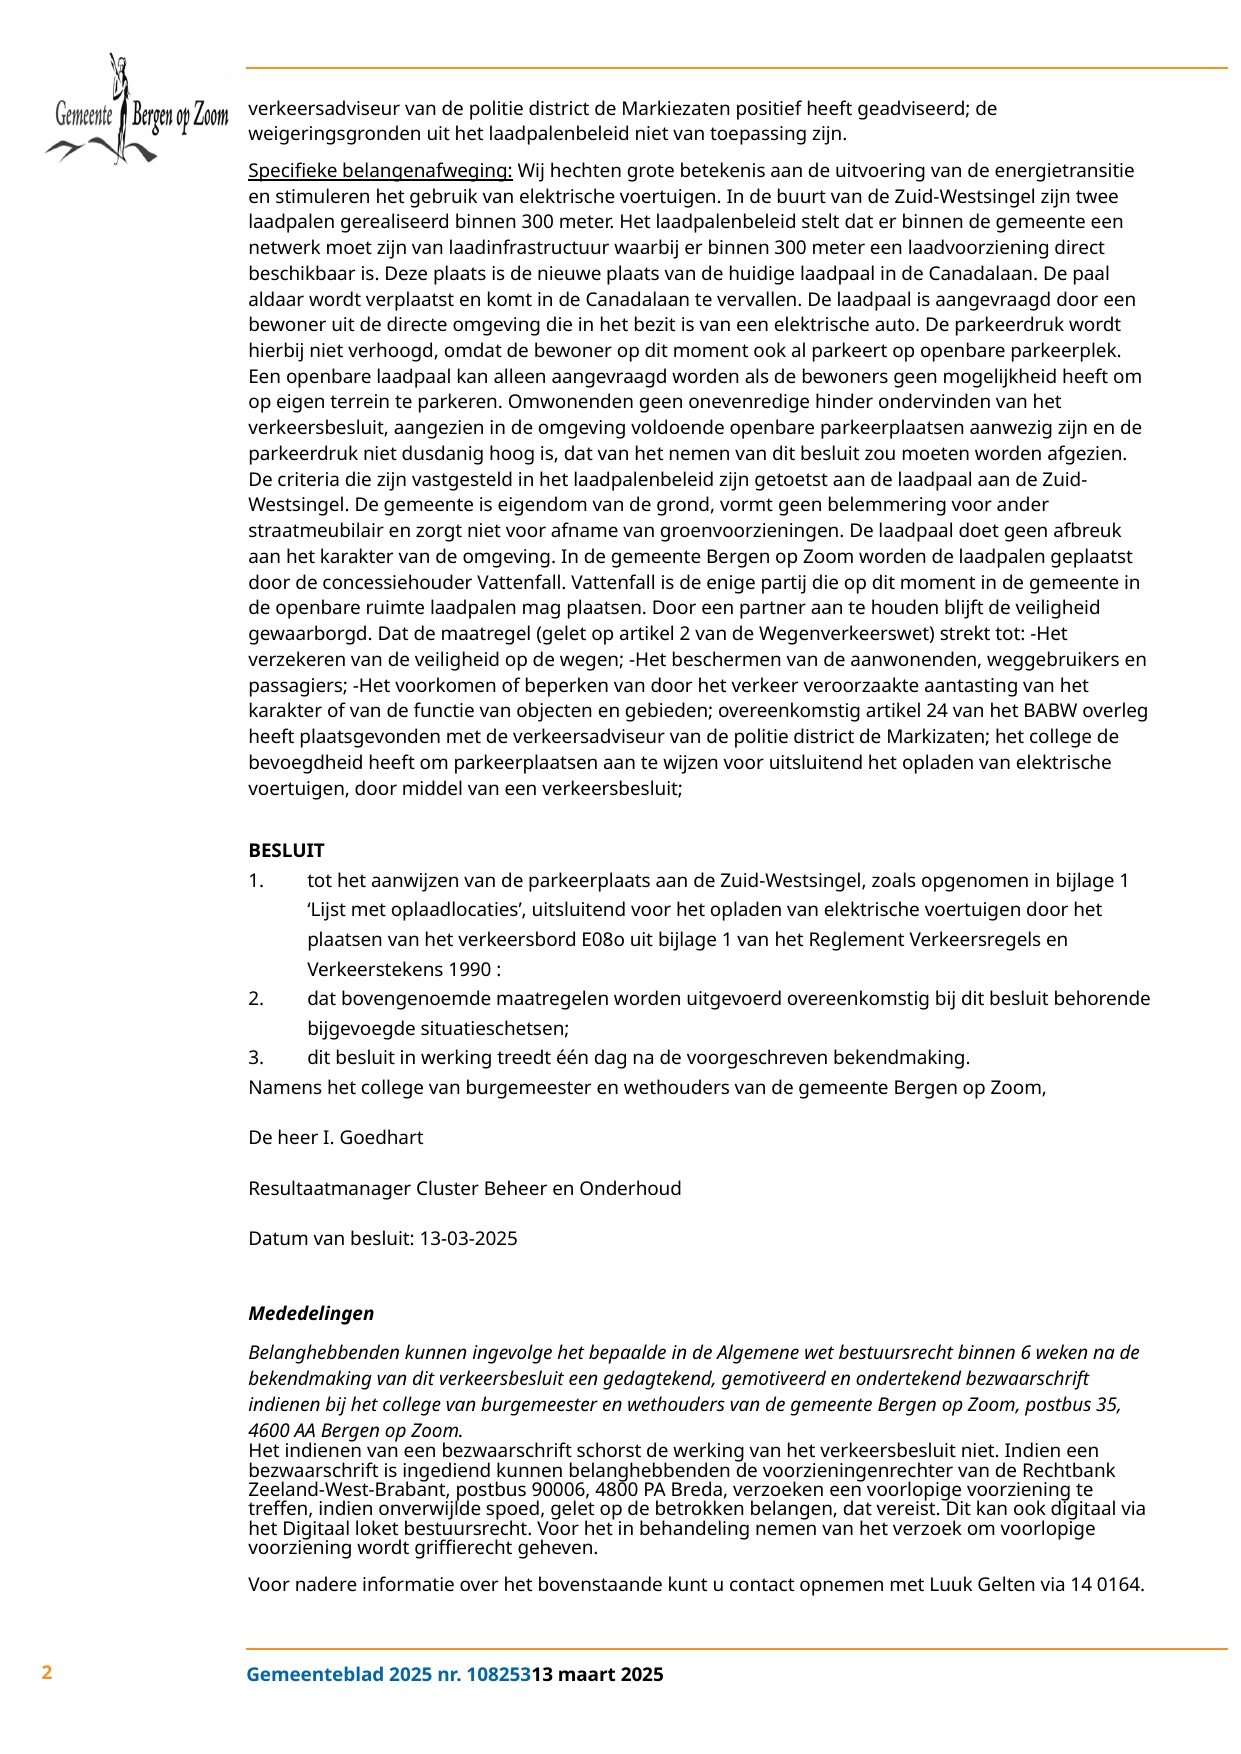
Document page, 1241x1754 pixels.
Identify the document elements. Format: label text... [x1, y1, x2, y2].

text Datum van besluit: 13-03-2025 [248, 1225, 1152, 1251]
picture [41, 47, 231, 172]
text Namens het college van burgemeester en wethouders van de gemeente Bergen op Zoom, [248, 1074, 1152, 1100]
text Specifieke belangenafweging: Wij hechten grote betekenis aan de uitvoering van de energietransitie en stimuleren het gebruik van elektrische voertuigen. In de buurt van de Zuid-Westsingel zijn twee laadpalen gerealiseerd binnen 300 meter. Het laadpalenbeleid stelt dat er binnen de gemeente een netwerk moet zijn van laadinfrastructuur waarbij er binnen 300 meter een laadvoorziening direct beschikbaar is. Deze plaats is de nieuwe plaats van de huidige laadpaal in de Canadalaan. De paal aldaar wordt verplaatst en komt in de Canadalaan te vervallen. De laadpaal is aangevraagd door een bewoner uit de directe omgeving die in het bezit is van een elektrische auto. De parkeerdruk wordt hierbij niet verhoogd, omdat de bewoner op dit moment ook al parkeert op openbare parkeerplek. Een openbare laadpaal kan alleen aangevraagd worden als de bewoners geen mogelijkheid heeft om op eigen terrein te parkeren. Omwonenden geen onevenredige hinder ondervinden van het verkeersbesluit, aangezien in de omgeving voldoende openbare parkeerplaatsen aanwezig zijn en de parkeerdruk niet dusdanig hoog is, dat van het nemen van dit besluit zou moeten worden afgezien. De criteria die zijn vastgesteld in het laadpalenbeleid zijn getoetst aan de laadpaal aan de Zuid-Westsingel. De gemeente is eigendom van de grond, vormt geen belemmering voor ander straatmeubilair en zorgt niet voor afname van groenvoorzieningen. De laadpaal doet geen afbreuk aan het karakter van de omgeving. In de gemeente Bergen op Zoom worden de laadpalen geplaatst door de concessiehouder Vattenfall. Vattenfall is de enige partij die op dit moment in de gemeente in de openbare ruimte laadpalen mag plaatsen. Door een partner aan te houden blijft de veiligheid gewaarborgd. Dat de maatregel (gelet op artikel 2 van de Wegenverkeerswet) strekt tot: -Het verzekeren van de veiligheid op de wegen; -Het beschermen van de aanwonenden, weggebruikers en passagiers; -Het voorkomen of beperken van door het verkeer veroorzaakte aantasting van het karakter of van de functie van objecten en gebieden; overeenkomstig artikel 24 van het BABW overleg heeft plaatsgevonden met de verkeersadviseur van de politie district de Markizaten; het college de bevoegdheid heeft om parkeerplaatsen aan te wijzen voor uitsluitend het opladen van elektrische voertuigen, door middel van een verkeersbesluit; [248, 157, 1152, 800]
list dit besluit in werking treedt één dag na de voorgeschreven bekendmaking. [248, 1044, 1152, 1070]
text Voor nadere informatie over het bovenstaande kunt u contact opnemen met Luuk Gelten via 14 0164. [248, 1576, 1152, 1595]
text Resultaatmanager Cluster Beheer en Onderhoud [248, 1175, 1152, 1201]
text verkeersadviseur van de politie district de Markiezaten positief heeft geadviseerd; de weigeringsgronden uit het laadpalenbeleid niet van toepassing zijn. [248, 95, 1152, 146]
text De heer I. Goedhart [248, 1124, 1152, 1150]
text Belanghebbenden kunnen ingevolge het bepaalde in de Algemene wet bestuursrecht binnen 6 weken na de bekendmaking van dit verkeersbesluit een gedagtekend, gemotiveerd en ondertekend bezwaarschrift indienen bij het college van burgemeester en wethouders van de gemeente Bergen op Zoom, postbus 35, 4600 AA Bergen op Zoom. [248, 1339, 1152, 1442]
text BESLUIT [248, 837, 1152, 863]
text Mededelingen [248, 1300, 1152, 1326]
list tot het aanwijzen van de parkeerplaats aan de Zuid-Westsingel, zoals opgenomen in bijlage 1 ‘Lijst met oplaadlocaties’, uitsluitend voor het opladen van elektrische voertuigen door het plaatsen van het verkeersbord E08o uit bijlage 1 van het Reglement Verkeersregels en Verkeerstekens 1990 : [248, 867, 1152, 981]
text Het indienen van een bezwaarschrift schorst de werking van het verkeersbesluit niet. Indien een bezwaarschrift is ingediend kunnen belanghebbenden de voorzieningenrechter van de Rechtbank Zeeland-West-Brabant, postbus 90006, 4800 PA Breda, verzoeken een voorlopige voorziening te treffen, indien onverwijlde spoed, gelet op de betrokken belangen, dat vereist. Dit kan ook digitaal via het Digitaal loket bestuursrecht. Voor het in behandeling nemen van het verzoek om voorlopige voorziening wordt griffierecht geheven. [248, 1442, 1152, 1558]
list dat bovengenoemde maatregelen worden uitgevoerd overeenkomstig bij dit besluit behorende bijgevoegde situatieschetsen; [248, 985, 1152, 1041]
